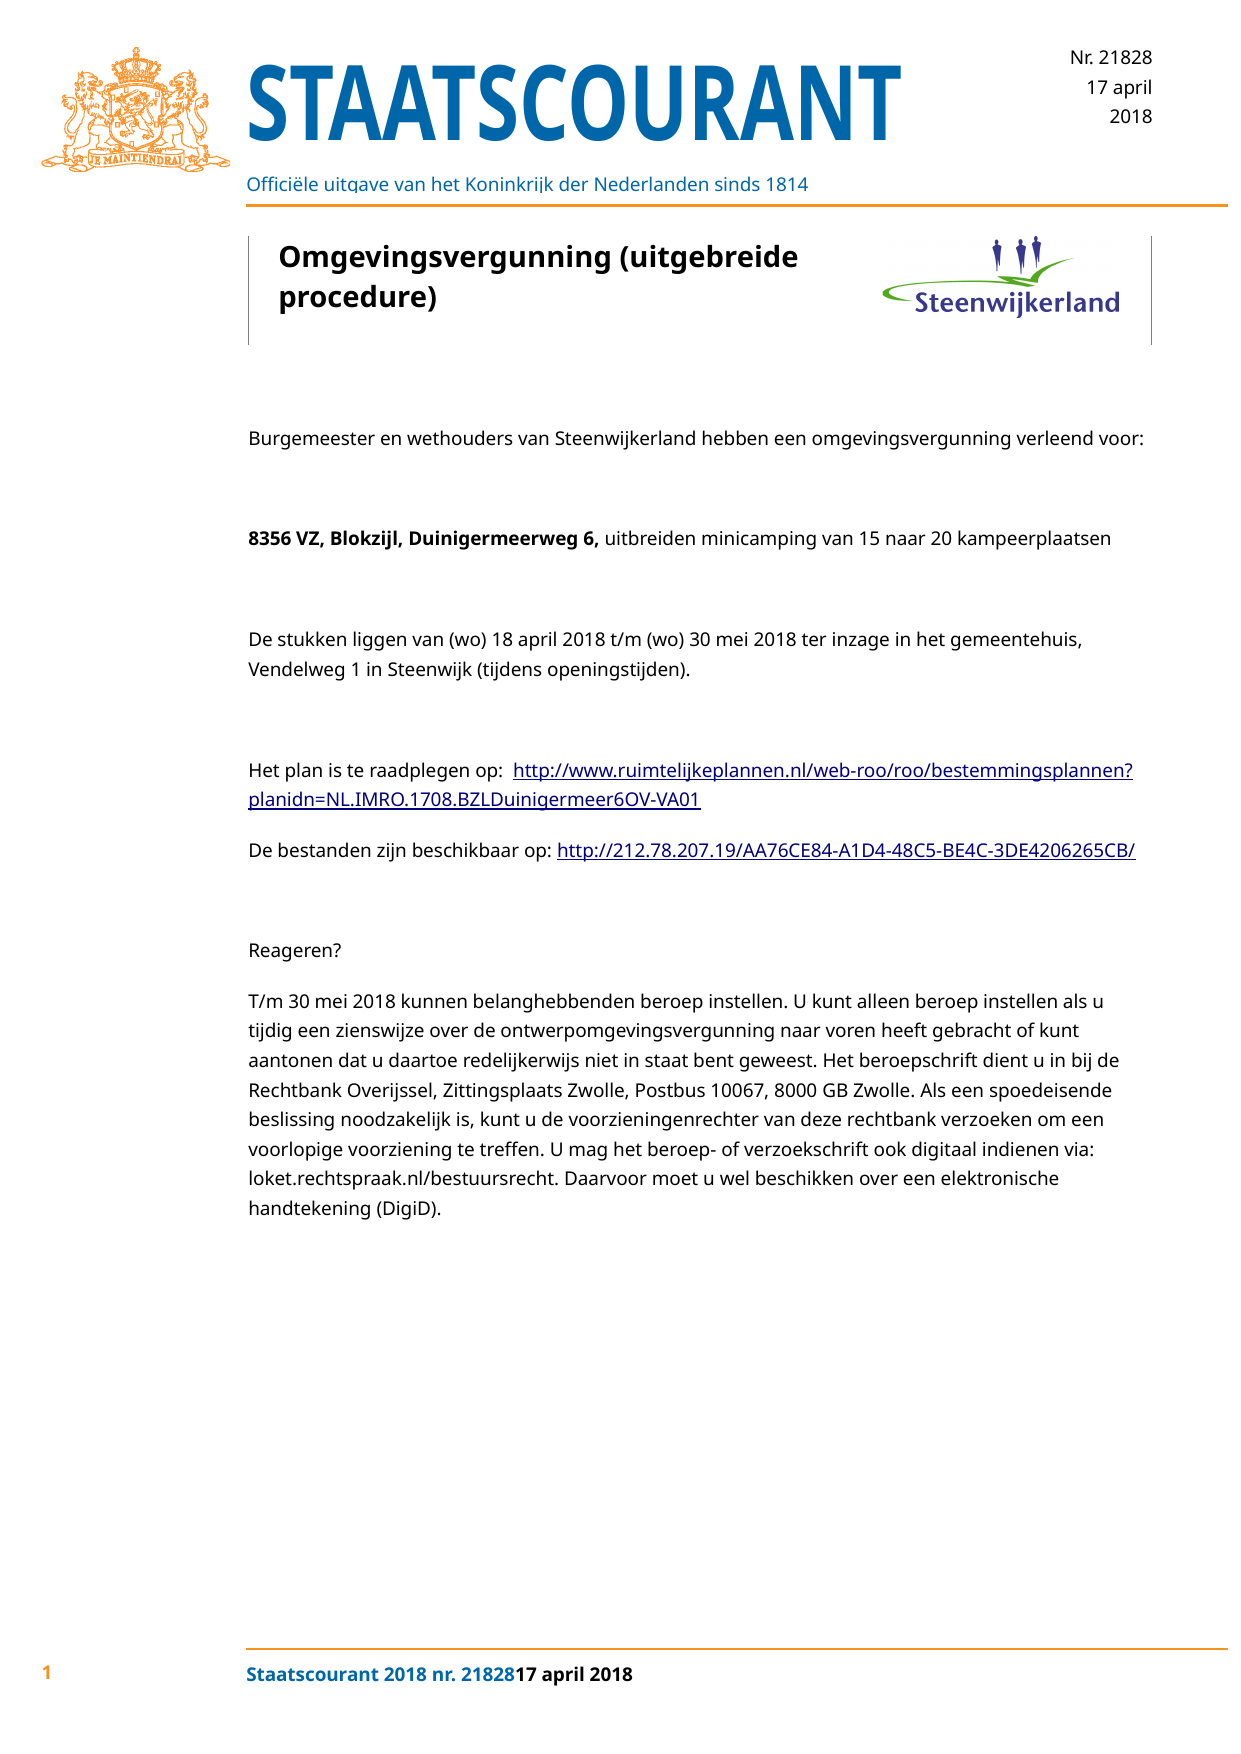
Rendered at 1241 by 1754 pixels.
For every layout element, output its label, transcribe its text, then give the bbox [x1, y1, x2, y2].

table_header [850, 236, 1151, 345]
text Het plan is te raadplegen op: http://www.ruimtelijkeplannen.nl/web-roo/roo/bestemmingsplannen?planidn=NL.IMRO.1708.BZLDuinigermeer6OV-VA01 [248, 757, 1152, 812]
text De bestanden zijn beschikbaar op: http://212.78.207.19/AA76CE84-A1D4-48C5-BE4C-3DE4206265CB/ [248, 837, 1152, 862]
text T/m 30 mei 2018 kunnen belanghebbenden beroep instellen. U kunt alleen beroep instellen als u tijdig een zienswijze over de ontwerpomgevingsvergunning naar voren heeft gebracht of kunt aantonen dat u daartoe redelijkerwijs niet in staat bent geweest. Het beroepschrift dient u in bij de Rechtbank Overijssel, Zittingsplaats Zwolle, Postbus 10067, 8000 GB Zwolle. Als een spoedeisende beslissing noodzakelijk is, kunt u de voorzieningenrechter van deze rechtbank verzoeken om een voorlopige voorziening te treffen. U mag het beroep- of verzoekschrift ook digitaal indienen via: loket.rechtspraak.nl/bestuursrecht. Daarvoor moet u wel beschikken over een elektronische handtekening (DigiD). [248, 988, 1152, 1221]
picture [41, 47, 231, 172]
text De stukken liggen van (wo) 18 april 2018 t/m (wo) 30 mei 2018 ter inzage in het gemeentehuis, Vendelweg 1 in Steenwijk (tijdens openingstijden). [248, 626, 1152, 682]
table_header Omgevingsvergunning (uitgebreide procedure) [249, 236, 850, 345]
picture [882, 236, 1119, 318]
text Burgemeester en wethouders van Steenwijkerland hebben een omgevingsvergunning verleend voor: [248, 425, 1152, 450]
text Reageren? [248, 938, 1152, 963]
text 8356 VZ, Blokzijl, Duinigermeerweg 6, uitbreiden minicamping van 15 naar 20 kampeerplaatsen [248, 526, 1152, 551]
